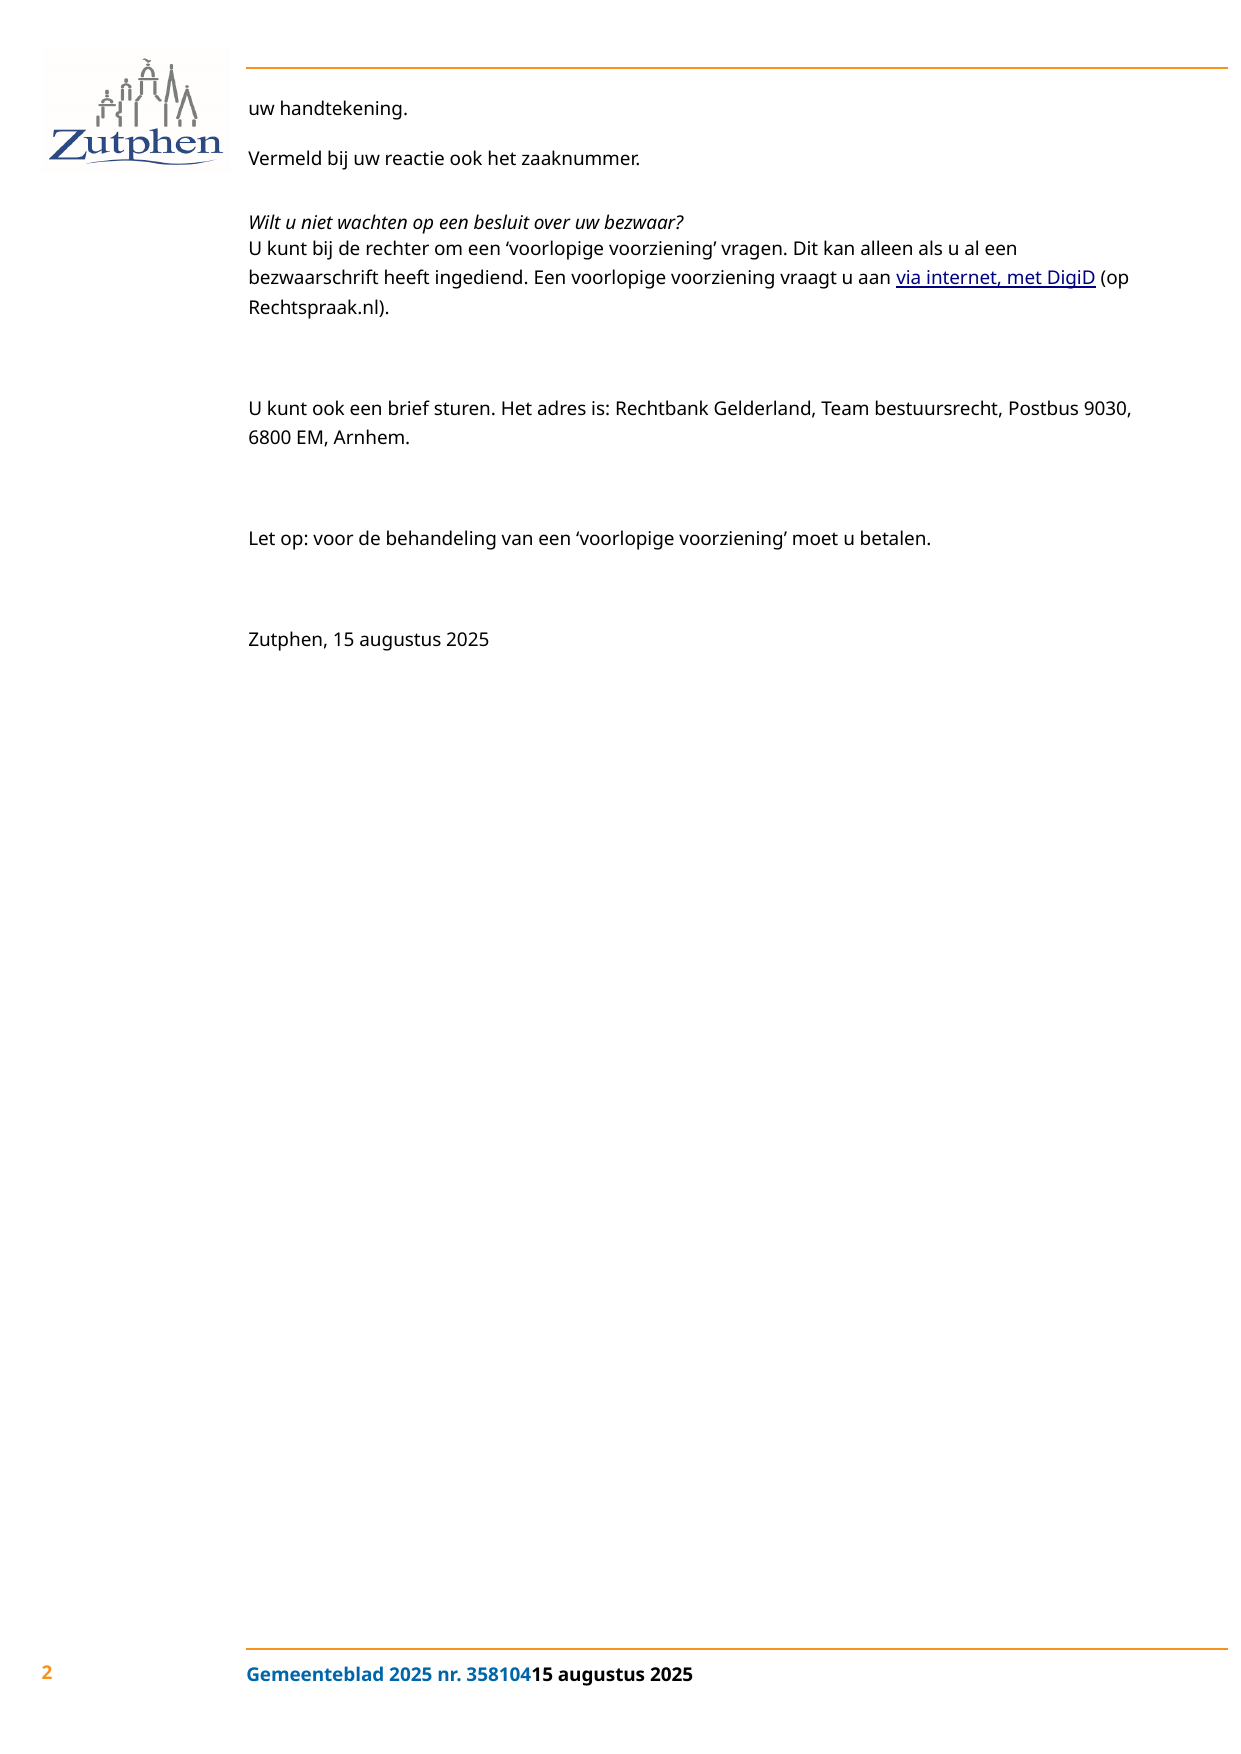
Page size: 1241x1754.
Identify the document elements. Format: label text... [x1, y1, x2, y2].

text uw handtekening. [248, 95, 1152, 121]
picture [41, 47, 231, 172]
text Vermeld bij uw reactie ook het zaaknummer. [248, 145, 1152, 171]
text Let op: voor de behandeling van een ‘voorlopige voorziening’ moet u betalen. [248, 525, 1152, 551]
text U kunt bij de rechter om een ‘voorlopige voorziening’ vragen. Dit kan alleen als u al een bezwaarschrift heeft ingediend. Een voorlopige voorziening vraagt u aan via internet, met DigiD (op Rechtspraak.nl). [248, 235, 1152, 320]
text Wilt u niet wachten op een besluit over uw bezwaar? [248, 209, 1152, 235]
text U kunt ook een brief sturen. Het adres is: Rechtbank Gelderland, Team bestuursrecht, Postbus 9030, 6800 EM, Arnhem. [248, 395, 1152, 450]
text Zutphen, 15 augustus 2025 [248, 626, 1152, 652]
